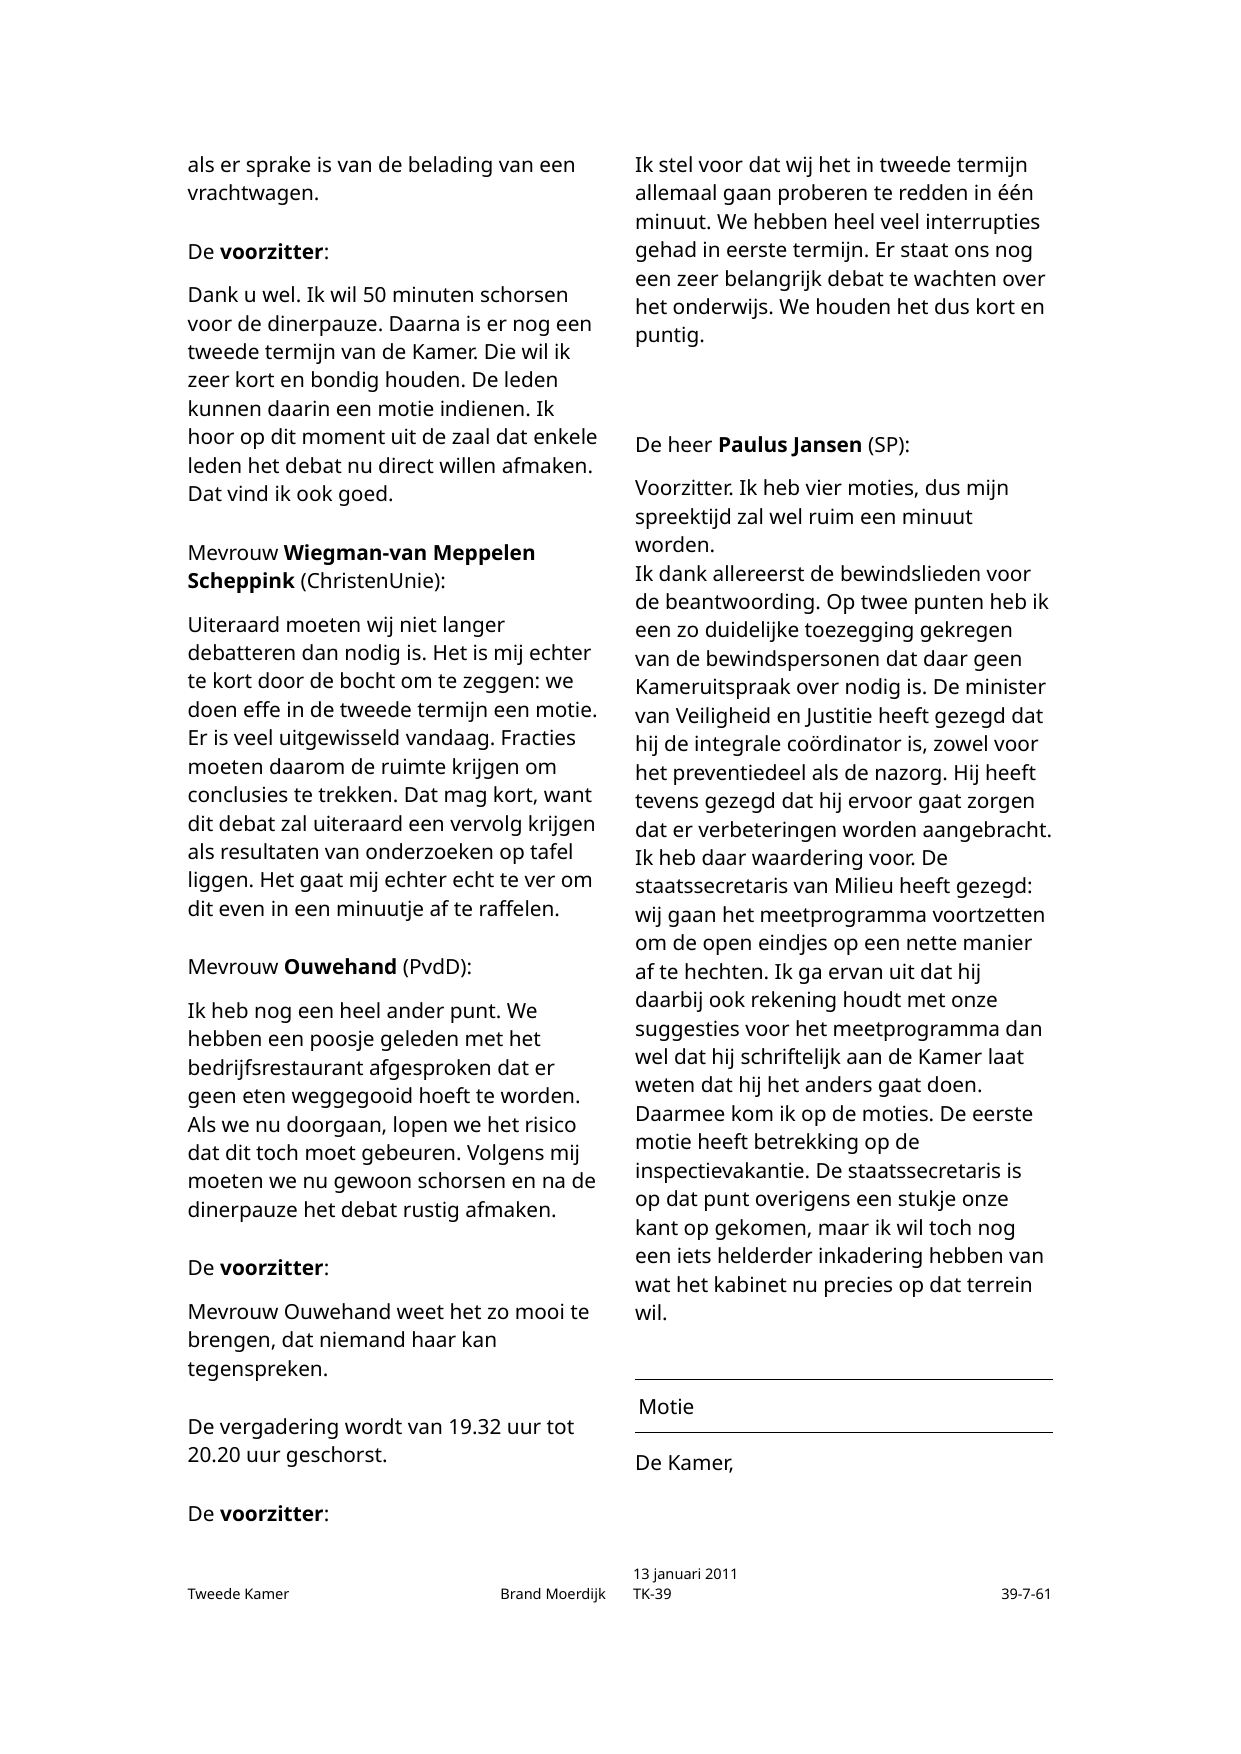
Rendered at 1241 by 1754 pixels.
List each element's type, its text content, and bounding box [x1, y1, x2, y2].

text Ik heb nog een heel ander punt. We hebben een poosje geleden met het bedrijfsrestaurant afgesproken dat er geen eten weggegooid hoeft te worden. Als we nu doorgaan, lopen we het risico dat dit toch moet gebeuren. Volgens mij moeten we nu gewoon schorsen en na de dinerpauze het debat rustig afmaken. [187, 996, 605, 1223]
text Dank u wel. Ik wil 50 minuten schorsen voor de dinerpauze. Daarna is er nog een tweede termijn van de Kamer. Die wil ik zeer kort en bondig houden. De leden kunnen daarin een motie indienen. Ik hoor op dit moment uit de zaal dat enkele leden het debat nu direct willen afmaken. Dat vind ik ook goed. [187, 280, 605, 508]
text  [635, 379, 1053, 407]
text Mevrouw Ouwehand (PvdD): [187, 952, 605, 981]
text Mevrouw Ouwehand weet het zo mooi te brengen, dat niemand haar kan tegenspreken. [187, 1297, 605, 1382]
text Daarmee kom ik op de moties. De eerste motie heeft betrekking op de inspectievakantie. De staatssecretaris is op dat punt overigens een stukje onze kant op gekomen, maar ik wil toch nog een iets helderder inkadering hebben van wat het kabinet nu precies op dat terrein wil. [635, 1099, 1053, 1327]
text De vergadering wordt van 19.32 uur tot 20.20 uur geschorst. [187, 1412, 605, 1469]
text De voorzitter: [187, 237, 605, 265]
text Mevrouw Wiegman-van Meppelen Scheppink (ChristenUnie): [187, 538, 605, 595]
text Ik stel voor dat wij het in tweede termijn allemaal gaan proberen te redden in één minuut. We hebben heel veel interrupties gehad in eerste termijn. Er staat ons nog een zeer belangrijk debat te wachten over het onderwijs. We houden het dus kort en puntig. [635, 150, 1053, 349]
text Voorzitter. Ik heb vier moties, dus mijn spreektijd zal wel ruim een minuut worden. [635, 473, 1053, 559]
text als er sprake is van de belading van een vrachtwagen. [187, 150, 605, 207]
text De voorzitter: [187, 1499, 605, 1527]
subtitle Motie [635, 1380, 1053, 1432]
text Ik dank allereerst de bewindslieden voor de beantwoording. Op twee punten heb ik een zo duidelijke toezegging gekregen van de bewindspersonen dat daar geen Kameruitspraak over nodig is. De minister van Veiligheid en Justitie heeft gezegd dat hij de integrale coördinator is, zowel voor het preventiedeel als de nazorg. Hij heeft tevens gezegd dat hij ervoor gaat zorgen dat er verbeteringen worden aangebracht. Ik heb daar waardering voor. De staatssecretaris van Milieu heeft gezegd: wij gaan het meetprogramma voortzetten om de open eindjes op een nette manier af te hechten. Ik ga ervan uit dat hij daarbij ook rekening houdt met onze suggesties voor het meetprogramma dan wel dat hij schriftelijk aan de Kamer laat weten dat hij het anders gaat doen. [635, 559, 1053, 1099]
text De heer Paulus Jansen (SP): [635, 430, 1053, 458]
text Uiteraard moeten wij niet langer debatteren dan nodig is. Het is mij echter te kort door de bocht om te zeggen: we doen effe in de tweede termijn een motie. Er is veel uitgewisseld vandaag. Fracties moeten daarom de ruimte krijgen om conclusies te trekken. Dat mag kort, want dit debat zal uiteraard een vervolg krijgen als resultaten van onderzoeken op tafel liggen. Het gaat mij echter echt te ver om dit even in een minuutje af te raffelen. [187, 610, 605, 922]
text De voorzitter: [187, 1253, 605, 1282]
text De Kamer, [635, 1448, 1053, 1477]
